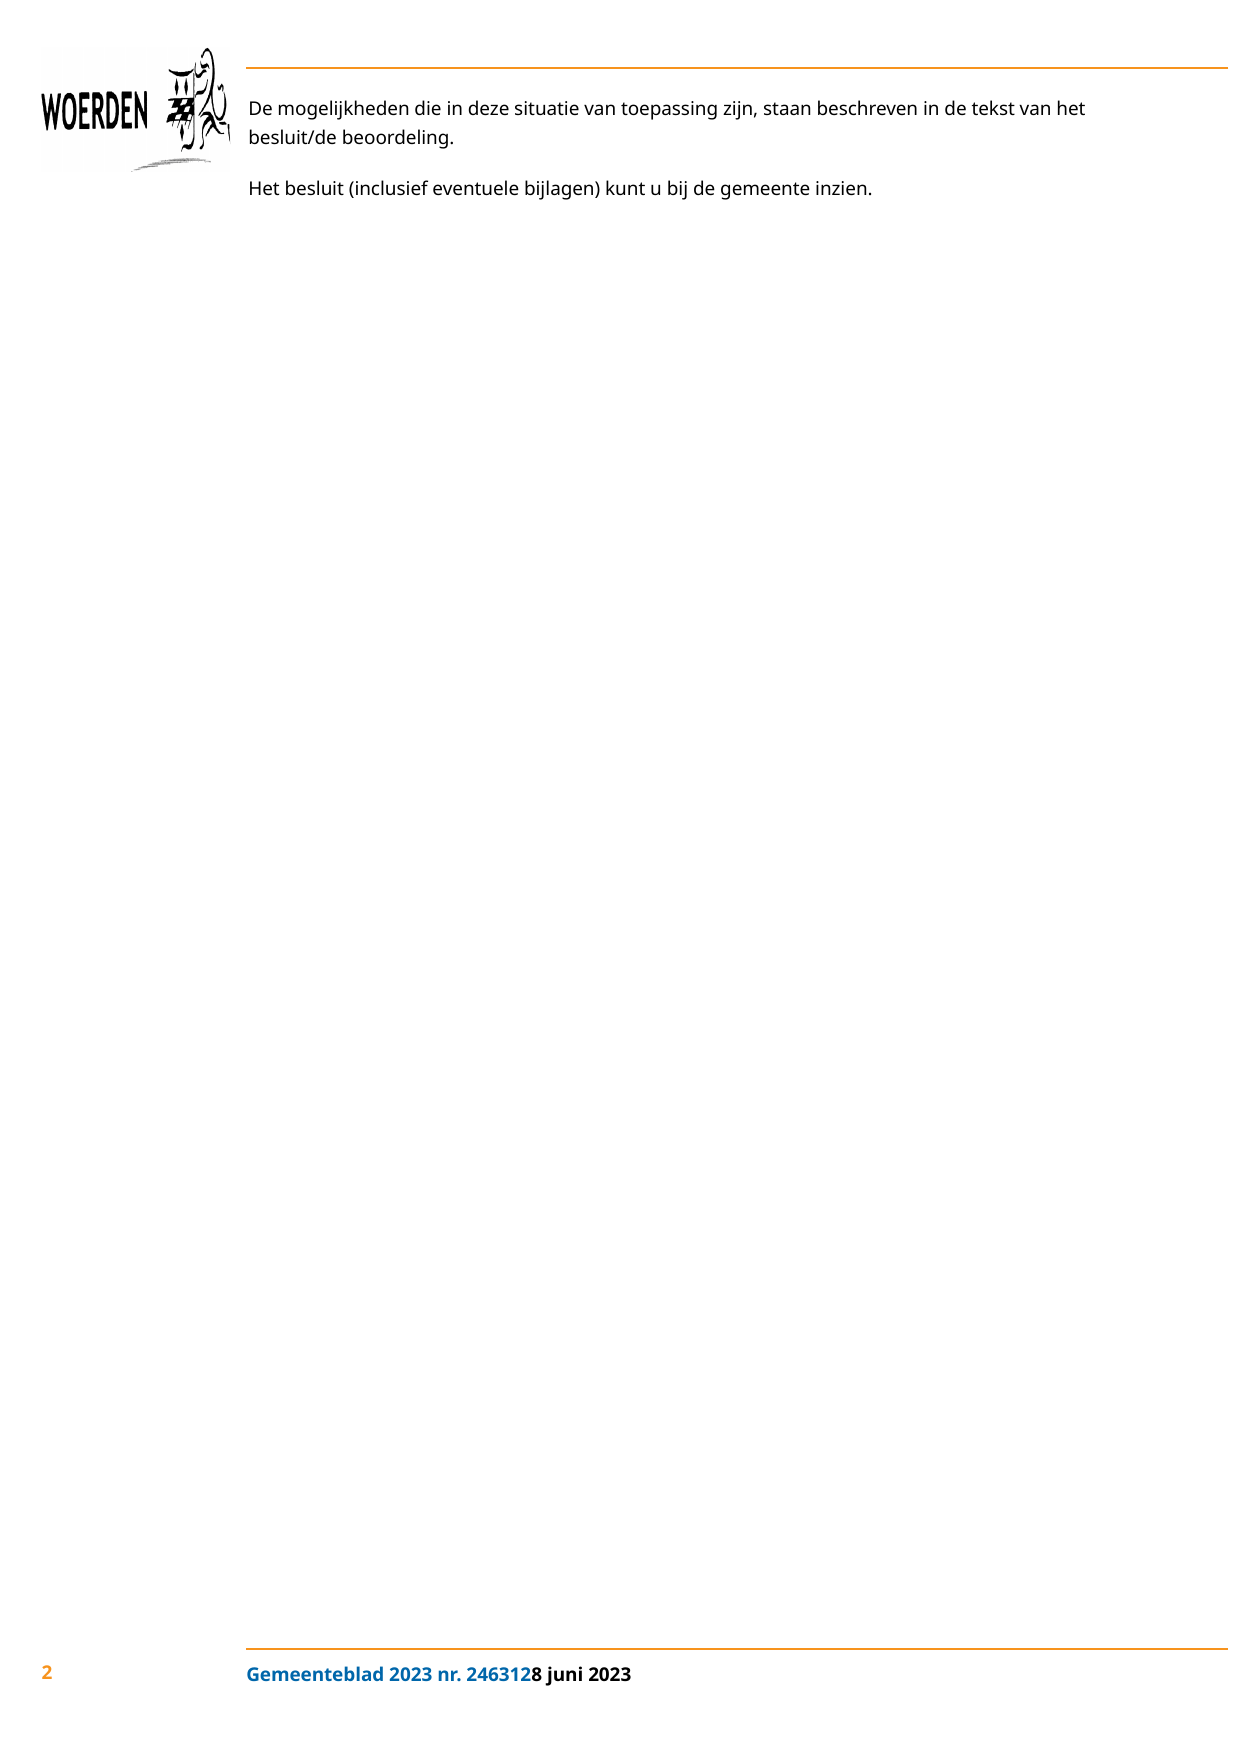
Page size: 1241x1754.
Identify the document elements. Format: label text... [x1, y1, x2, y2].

text Het besluit (inclusief eventuele bijlagen) kunt u bij de gemeente inzien. [248, 175, 1152, 201]
text De mogelijkheden die in deze situatie van toepassing zijn, staan beschreven in de tekst van het besluit/de beoordeling. [248, 95, 1152, 150]
picture [41, 47, 231, 172]
